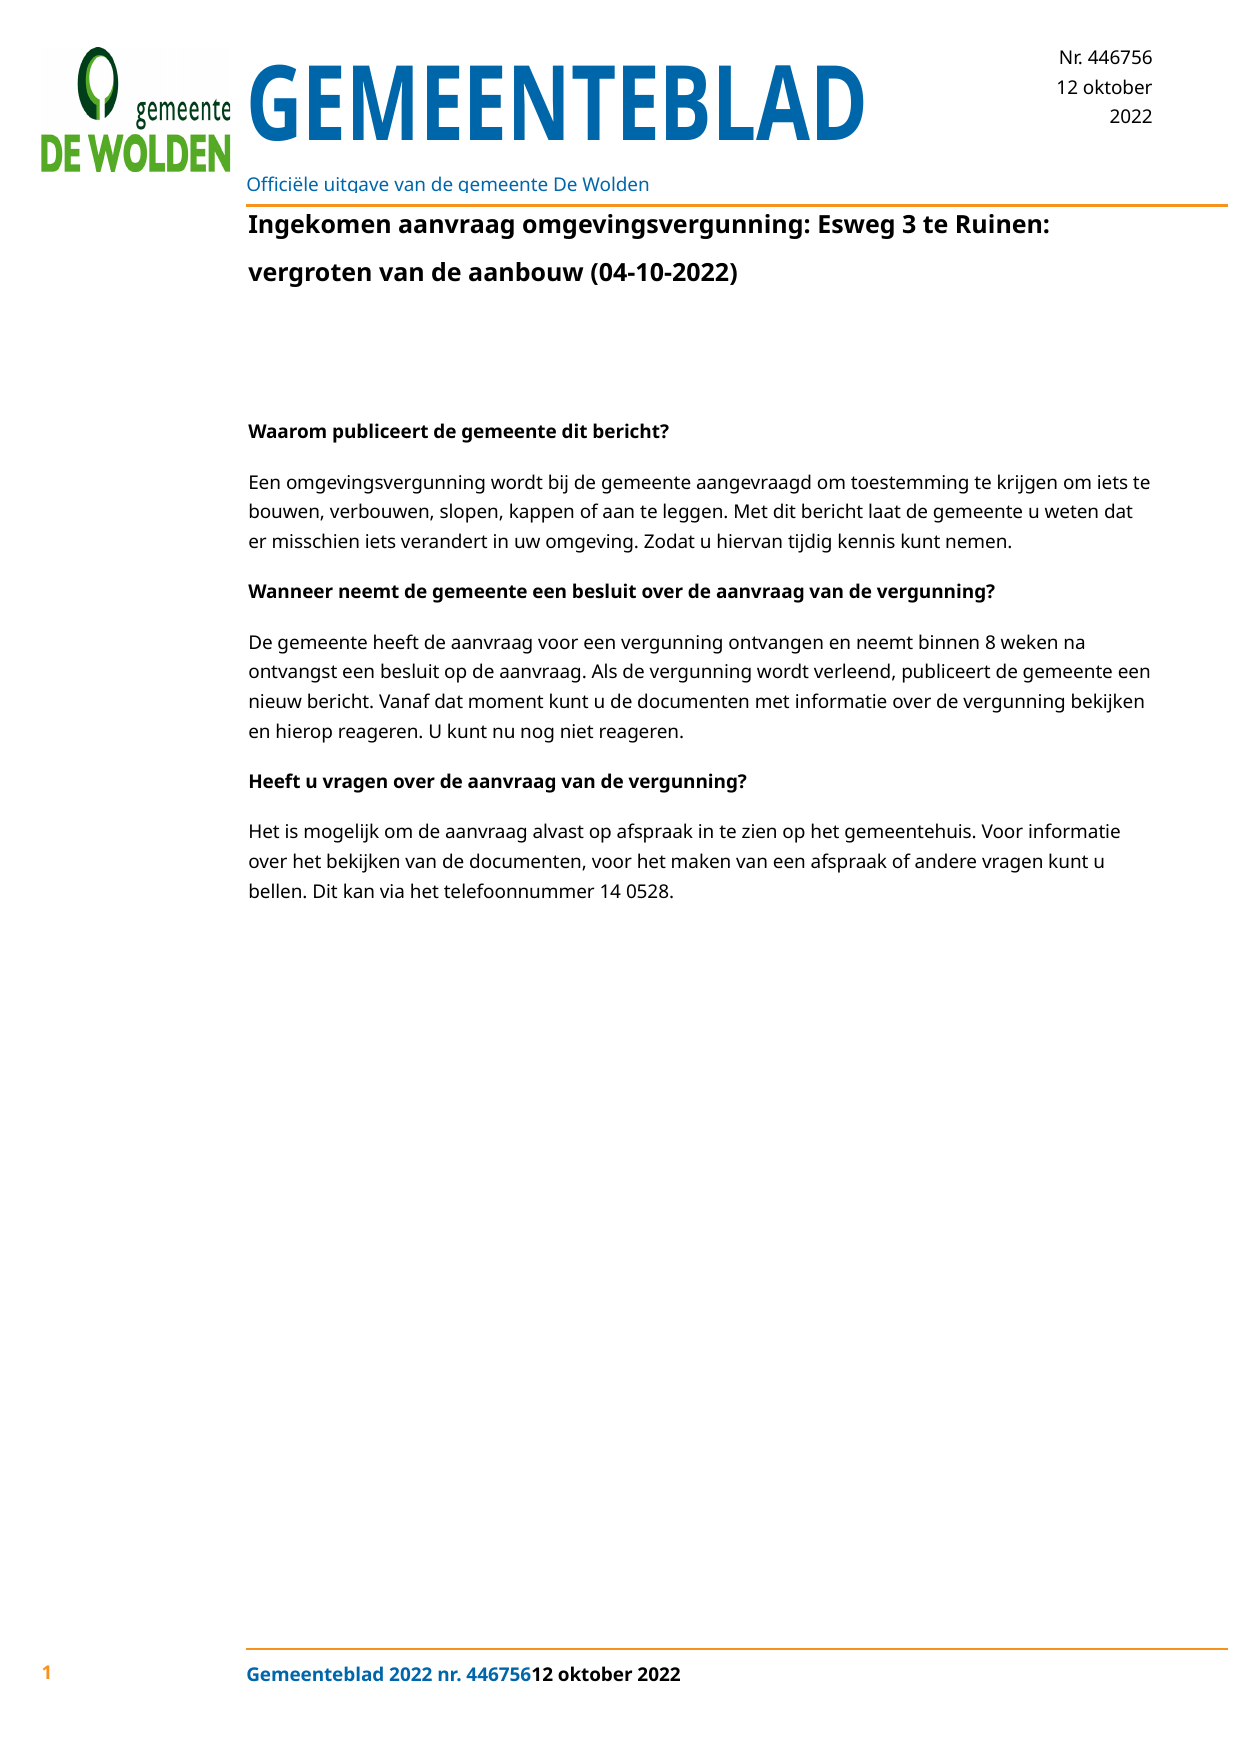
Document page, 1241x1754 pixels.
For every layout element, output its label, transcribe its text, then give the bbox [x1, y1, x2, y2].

text Heeft u vragen over de aanvraag van de vergunning? [248, 768, 1152, 794]
text Wanneer neemt de gemeente een besluit over de aanvraag van de vergunning? [248, 579, 1152, 604]
text Ingekomen aanvraag omgevingsvergunning: Esweg 3 te Ruinen: vergroten van de aanbouw (04-10-2022) [248, 207, 1152, 288]
text Het is mogelijk om de aanvraag alvast op afspraak in te zien op het gemeentehuis. Voor informatie over het bekijken van de documenten, voor het maken van een afspraak of andere vragen kunt u bellen. Dit kan via het telefoonnummer 14 0528. [248, 819, 1152, 904]
text Een omgevingsvergunning wordt bij de gemeente aangevraagd om toestemming te krijgen om iets te bouwen, verbouwen, slopen, kappen of aan te leggen. Met dit bericht laat de gemeente u weten dat er misschien iets verandert in uw omgeving. Zodat u hiervan tijdig kennis kunt nemen. [248, 469, 1152, 554]
picture [41, 47, 231, 172]
text Waarom publiceert de gemeente dit bericht? [248, 419, 1152, 444]
text De gemeente heeft de aanvraag voor een vergunning ontvangen en neemt binnen 8 weken na ontvangst een besluit op de aanvraag. Als de vergunning wordt verleend, publiceert de gemeente een nieuw bericht. Vanaf dat moment kunt u de documenten met informatie over de vergunning bekijken en hierop reageren. U kunt nu nog niet reageren. [248, 629, 1152, 744]
